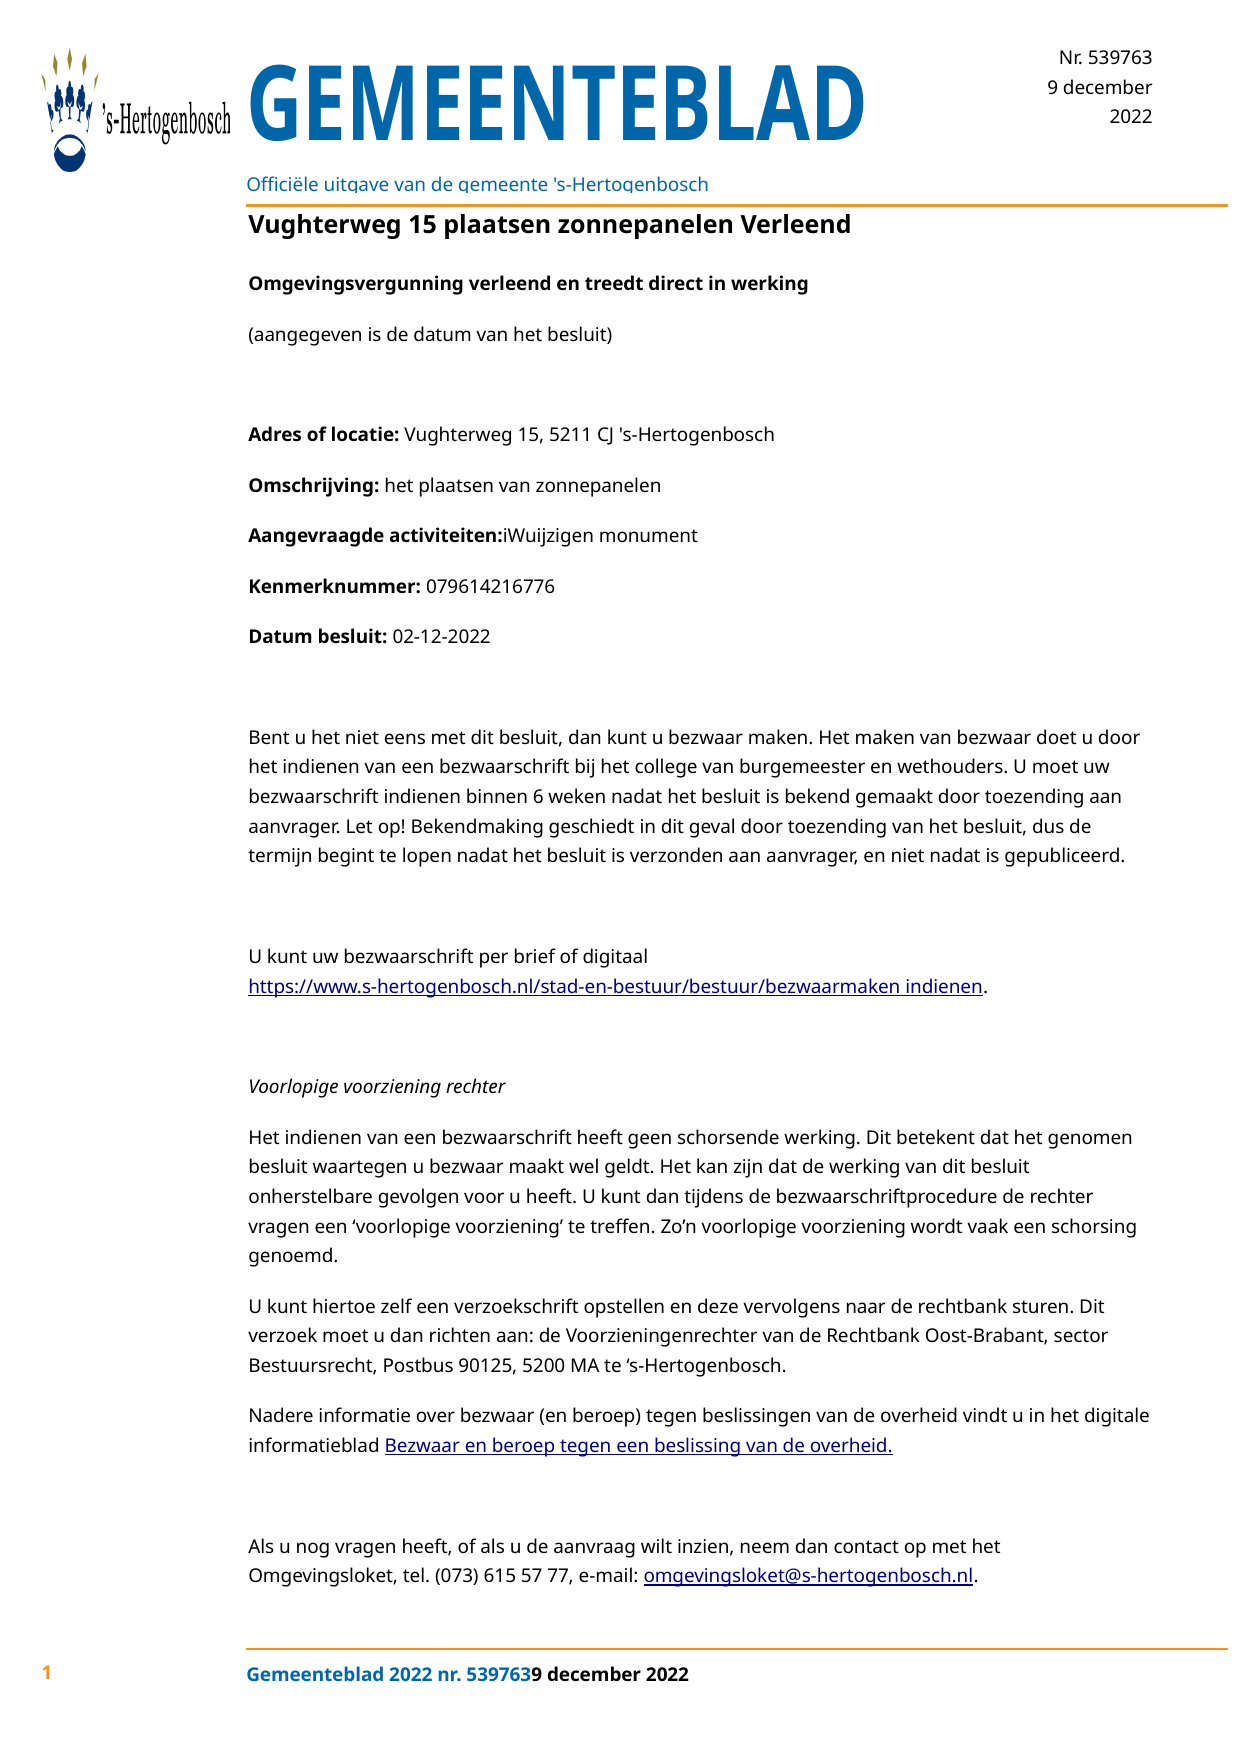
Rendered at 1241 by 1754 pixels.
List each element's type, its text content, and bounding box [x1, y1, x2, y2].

text Nadere informatie over bezwaar (en beroep) tegen beslissingen van de overheid vindt u in het digitale informatieblad Bezwaar en beroep tegen een beslissing van de overheid. [248, 1402, 1152, 1458]
text U kunt uw bezwaarschrift per brief of digitaal https://www.s-hertogenbosch.nl/stad-en-bestuur/bestuur/bezwaarmaken indienen. [248, 943, 1152, 998]
text Omschrijving: het plaatsen van zonnepanelen [248, 472, 1152, 498]
text Vughterweg 15 plaatsen zonnepanelen Verleend [248, 207, 1152, 241]
text U kunt hiertoe zelf een verzoekschrift opstellen en deze vervolgens naar de rechtbank sturen. Dit verzoek moet u dan richten aan: de Voorzieningenrechter van de Rechtbank Oost-Brabant, sector Bestuursrecht, Postbus 90125, 5200 MA te ‘s-Hertogenbosch. [248, 1293, 1152, 1378]
text Datum besluit: 02-12-2022 [248, 623, 1152, 649]
text Omgevingsvergunning verleend en treedt direct in werking [248, 270, 1152, 296]
text Aangevraagde activiteiten:iWuijzigen monument [248, 522, 1152, 548]
text Adres of locatie: Vughterweg 15, 5211 CJ 's-Hertogenbosch [248, 422, 1152, 447]
text Kenmerknummer: 079614216776 [248, 573, 1152, 598]
text Het indienen van een bezwaarschrift heeft geen schorsende werking. Dit betekent dat het genomen besluit waartegen u bezwaar maakt wel geldt. Het kan zijn dat de werking van dit besluit onherstelbare gevolgen voor u heeft. U kunt dan tijdens de bezwaarschriftprocedure de rechter vragen een ‘voorlopige voorziening’ te treffen. Zo’n voorlopige voorziening wordt vaak een schorsing genoemd. [248, 1124, 1152, 1268]
text (aangegeven is de datum van het besluit) [248, 321, 1152, 346]
text Voorlopige voorziening rechter [248, 1074, 1152, 1099]
text Bent u het niet eens met dit besluit, dan kunt u bezwaar maken. Het maken van bezwaar doet u door het indienen van een bezwaarschrift bij het college van burgemeester en wethouders. U moet uw bezwaarschrift indienen binnen 6 weken nadat het besluit is bekend gemaakt door toezending aan aanvrager. Let op! Bekendmaking geschiedt in dit geval door toezending van het besluit, dus de termijn begint te lopen nadat het besluit is verzonden aan aanvrager, en niet nadat is gepubliceerd. [248, 724, 1152, 868]
picture [41, 47, 231, 172]
text Als u nog vragen heeft, of als u de aanvraag wilt inzien, neem dan contact op met het Omgevingsloket, tel. (073) 615 57 77, e-mail: omgevingsloket@s-hertogenbosch.nl. [248, 1533, 1152, 1588]
